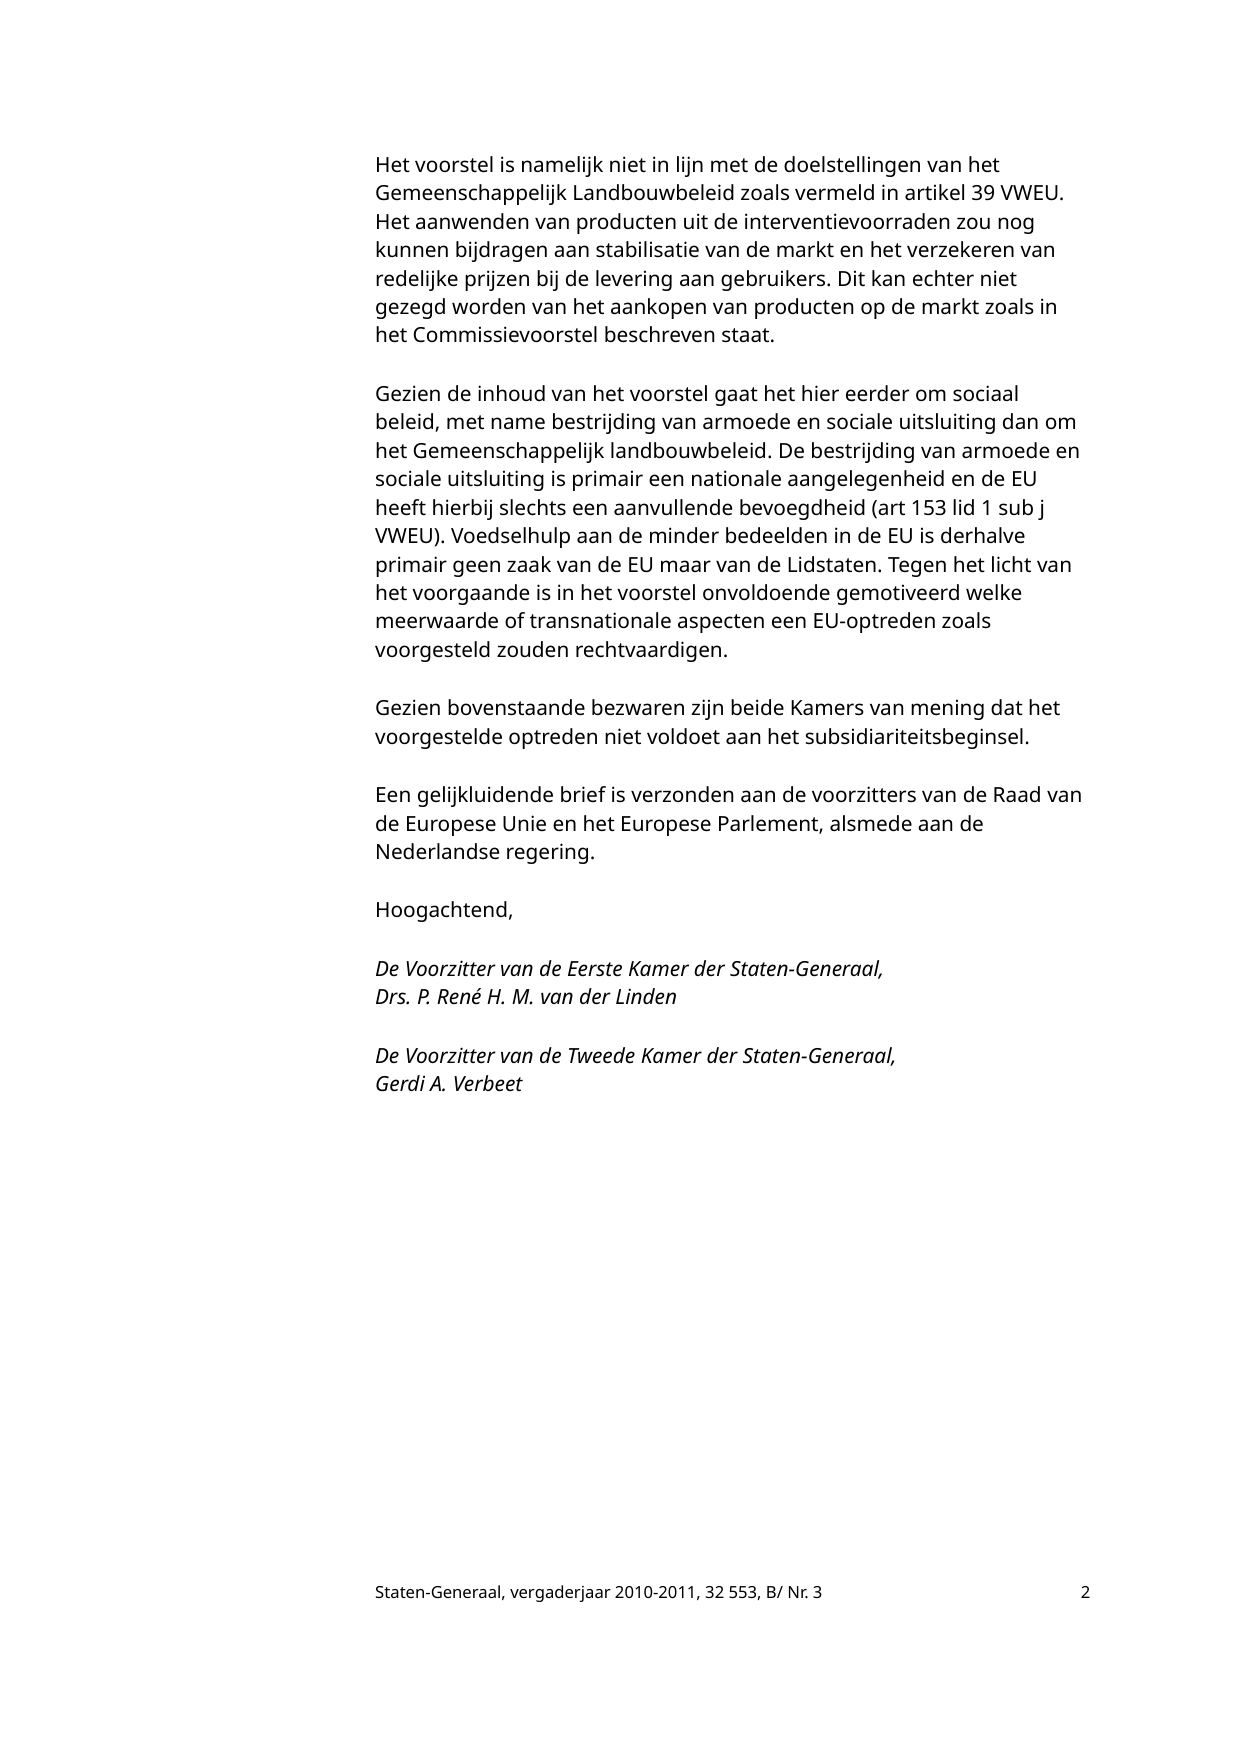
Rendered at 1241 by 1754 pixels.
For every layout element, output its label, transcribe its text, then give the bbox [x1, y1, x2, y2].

text Drs. P. René H. M. van der Linden [375, 982, 1090, 1011]
text Een gelijkluidende brief is verzonden aan de voorzitters van de Raad van de Europese Unie en het Europese Parlement, alsmede aan de Nederlandse regering. [375, 780, 1090, 866]
text De Voorzitter van de Eerste Kamer der Staten-Generaal, [375, 954, 1090, 982]
text Het voorstel is namelijk niet in lijn met de doelstellingen van het Gemeenschappelijk Landbouwbeleid zoals vermeld in artikel 39 VWEU. Het aanwenden van producten uit de interventievoorraden zou nog kunnen bijdragen aan stabilisatie van de markt en het verzekeren van redelijke prijzen bij de levering aan gebruikers. Dit kan echter niet gezegd worden van het aankopen van producten op de markt zoals in het Commissievoorstel beschreven staat. [375, 150, 1090, 349]
text Gezien bovenstaande bezwaren zijn beide Kamers van mening dat het voorgestelde optreden niet voldoet aan het subsidiariteitsbeginsel. [375, 693, 1090, 750]
text Gerdi A. Verbeet [375, 1069, 1090, 1098]
text Hoogachtend, [375, 896, 1090, 924]
text Gezien de inhoud van het voorstel gaat het hier eerder om sociaal beleid, met name bestrijding van armoede en sociale uitsluiting dan om het Gemeenschappelijk landbouwbeleid. De bestrijding van armoede en sociale uitsluiting is primair een nationale aangelegenheid en de EU heeft hierbij slechts een aanvullende bevoegdheid (art 153 lid 1 sub j VWEU). Voedselhulp aan de minder bedeelden in de EU is derhalve primair geen zaak van de EU maar van de Lidstaten. Tegen het licht van het voorgaande is in het voorstel onvoldoende gemotiveerd welke meerwaarde of transnationale aspecten een EU-optreden zoals voorgesteld zouden rechtvaardigen. [375, 379, 1090, 663]
text De Voorzitter van de Tweede Kamer der Staten-Generaal, [375, 1041, 1090, 1069]
